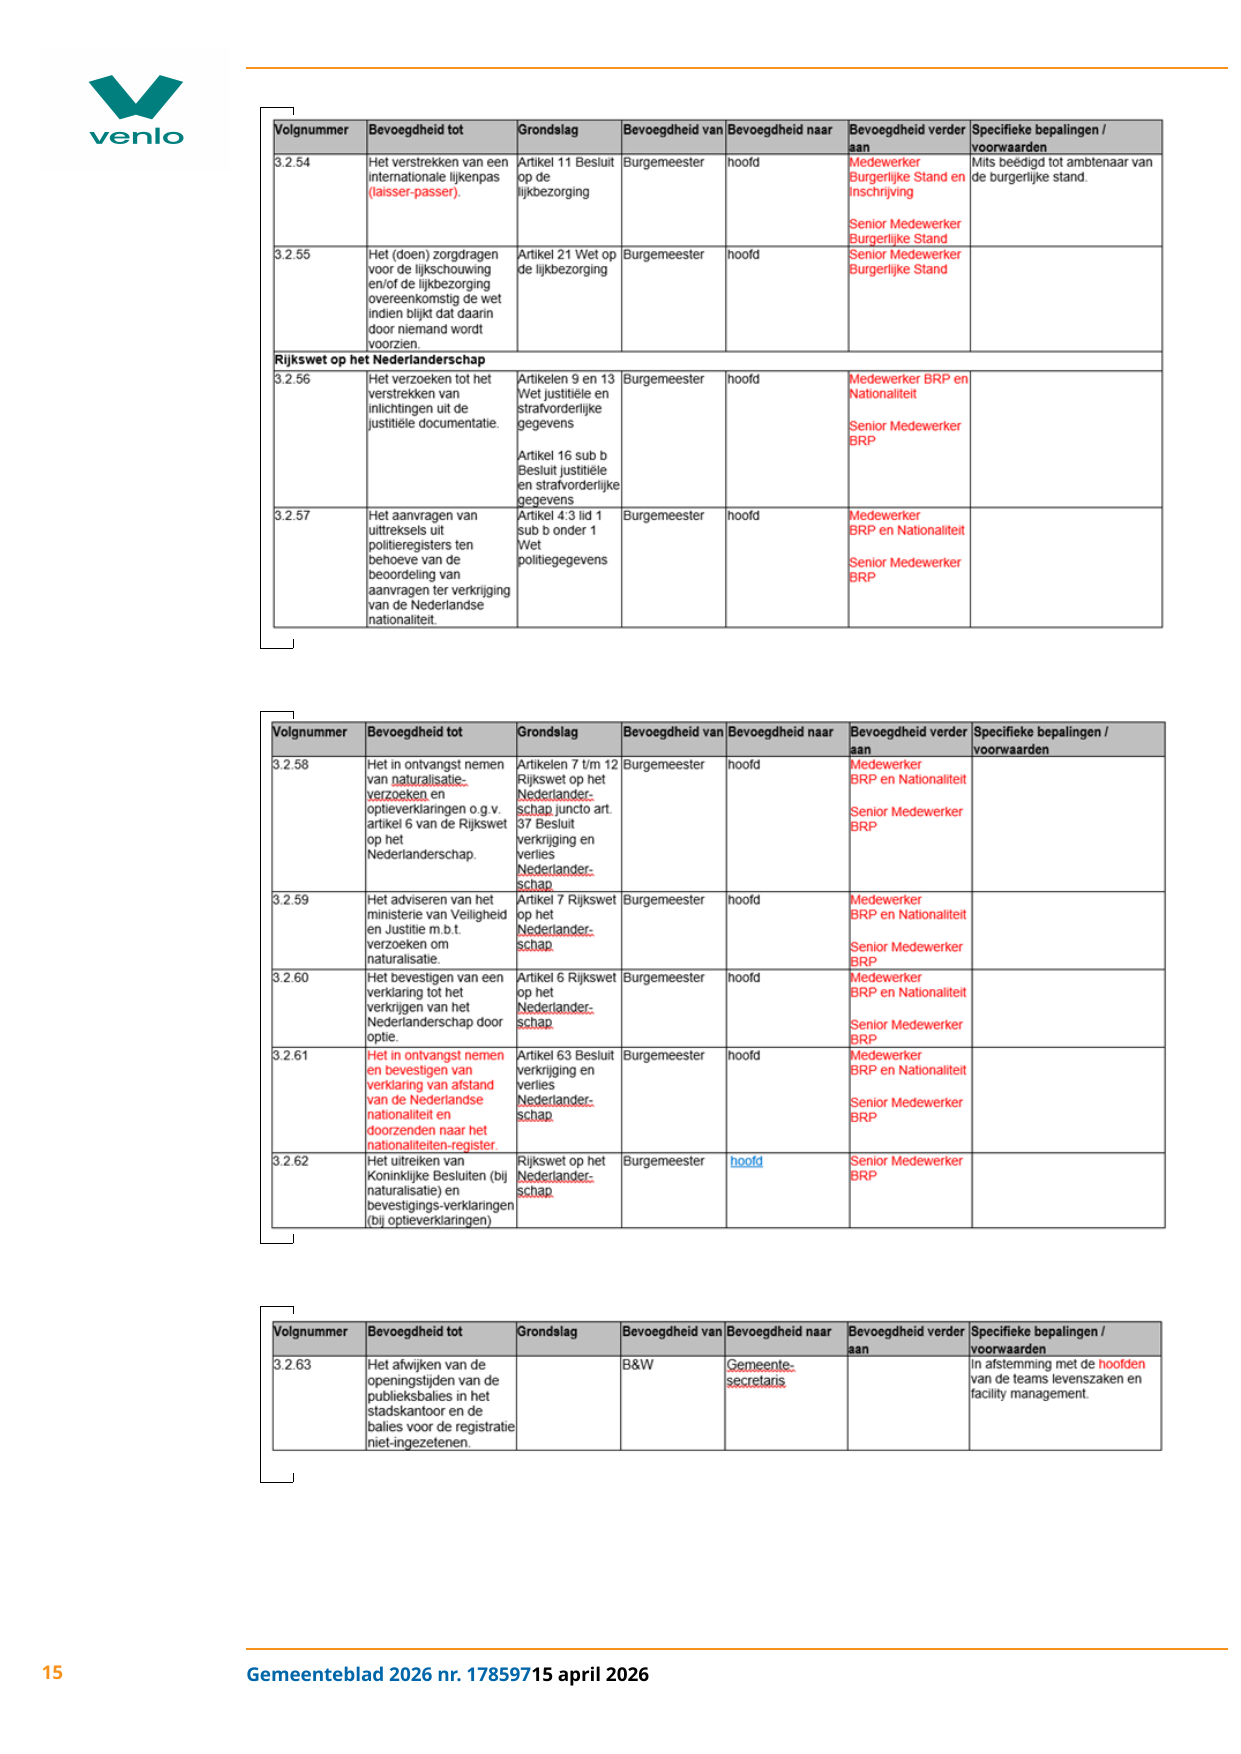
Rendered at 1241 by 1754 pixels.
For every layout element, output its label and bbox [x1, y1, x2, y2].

picture [41, 47, 231, 172]
picture [268, 719, 1173, 1234]
picture [268, 115, 1173, 639]
picture [268, 1314, 1173, 1473]
